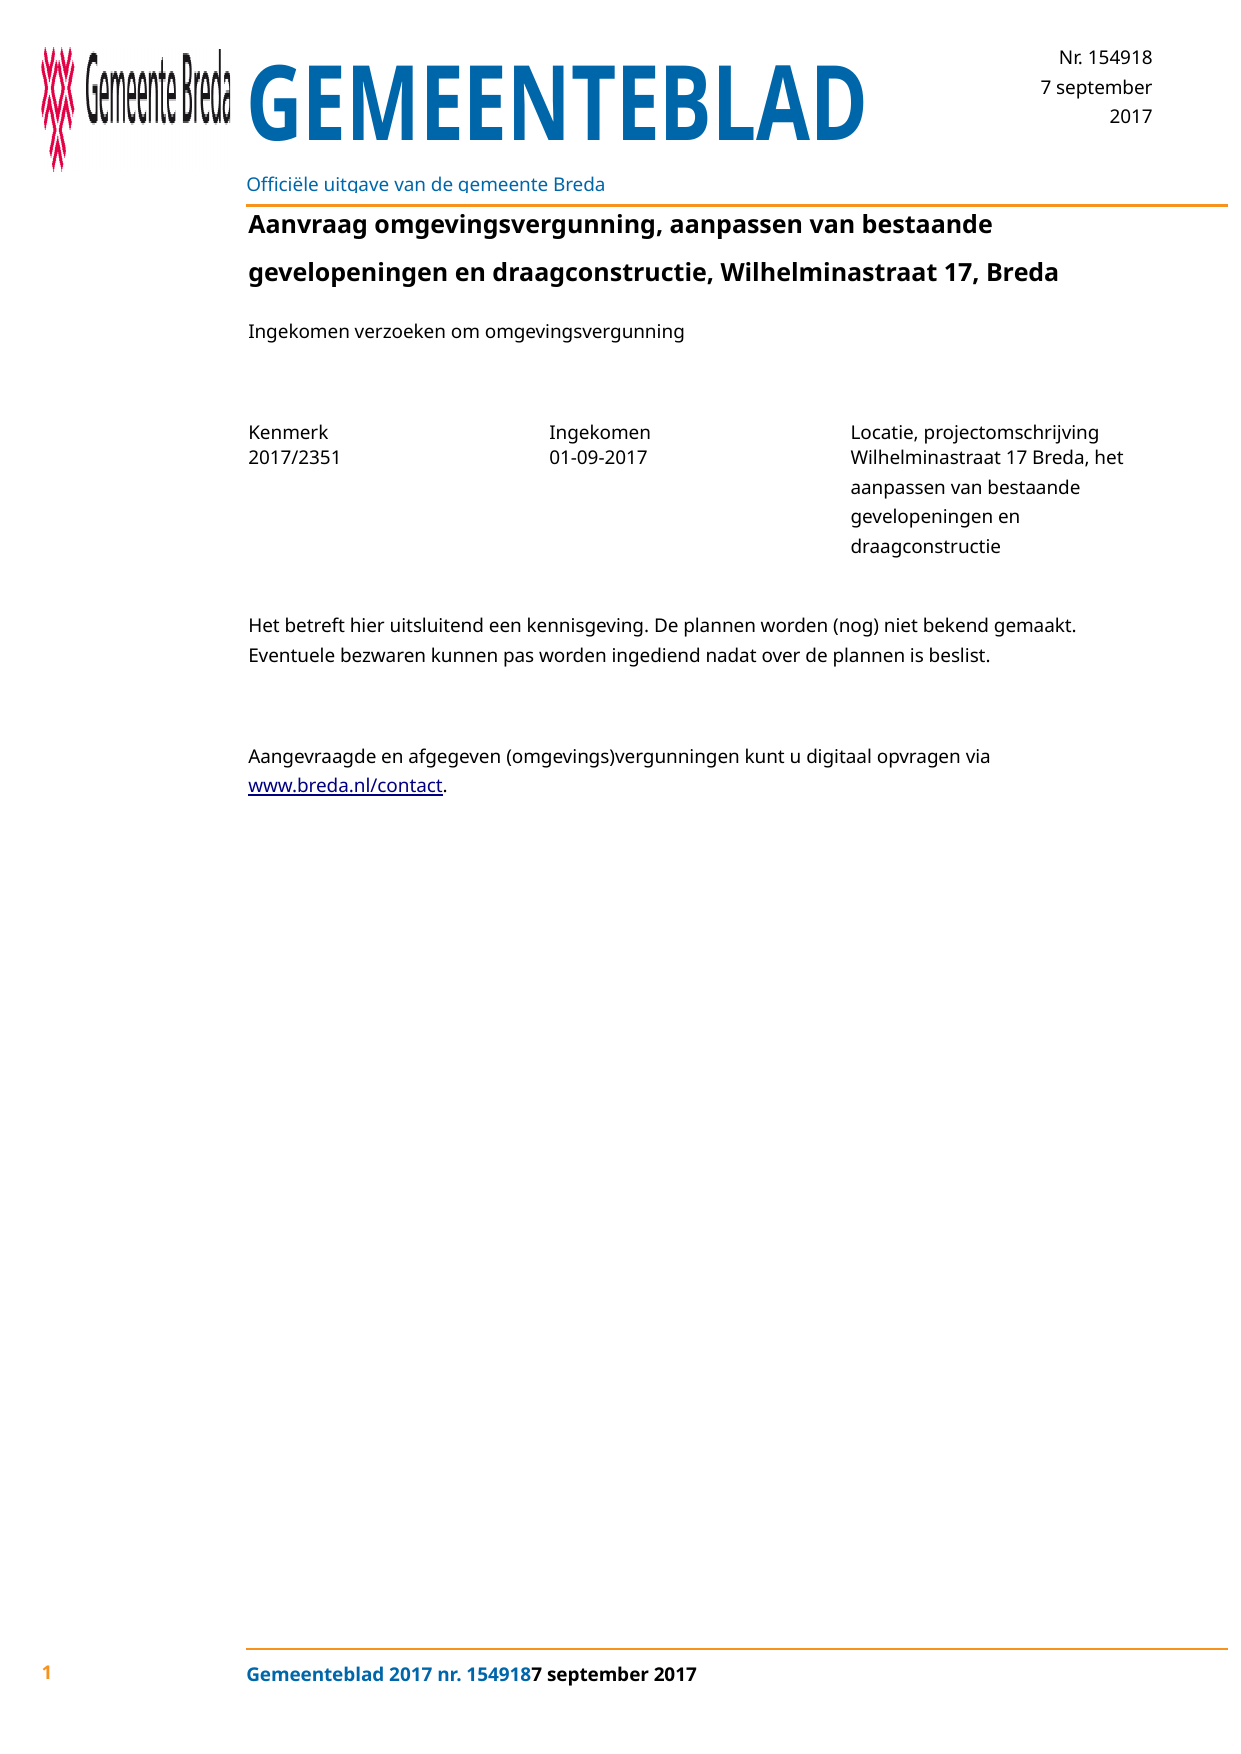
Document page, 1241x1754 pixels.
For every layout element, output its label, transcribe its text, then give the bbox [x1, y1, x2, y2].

table_header Ingekomen [549, 419, 850, 444]
table_cell 2017/2351 [248, 445, 549, 559]
text Het betreft hier uitsluitend een kennisgeving. De plannen worden (nog) niet bekend gemaakt. Eventuele bezwaren kunnen pas worden ingediend nadat over de plannen is beslist. [248, 613, 1152, 668]
table_header Kenmerk [248, 419, 549, 444]
table_header Locatie, projectomschrijving [850, 419, 1152, 444]
table_cell Wilhelminastraat 17 Breda, het aanpassen van bestaande gevelopeningen en draagconstructie [850, 445, 1152, 559]
picture [41, 47, 231, 172]
text Ingekomen verzoeken om omgevingsvergunning [248, 318, 1152, 344]
text Aanvraag omgevingsvergunning, aanpassen van bestaande gevelopeningen en draagconstructie, Wilhelminastraat 17, Breda [248, 207, 1152, 288]
table_cell 01-09-2017 [549, 445, 850, 559]
text Aangevraagde en afgegeven (omgevings)vergunningen kunt u digitaal opvragen via www.breda.nl/contact. [248, 743, 1152, 798]
